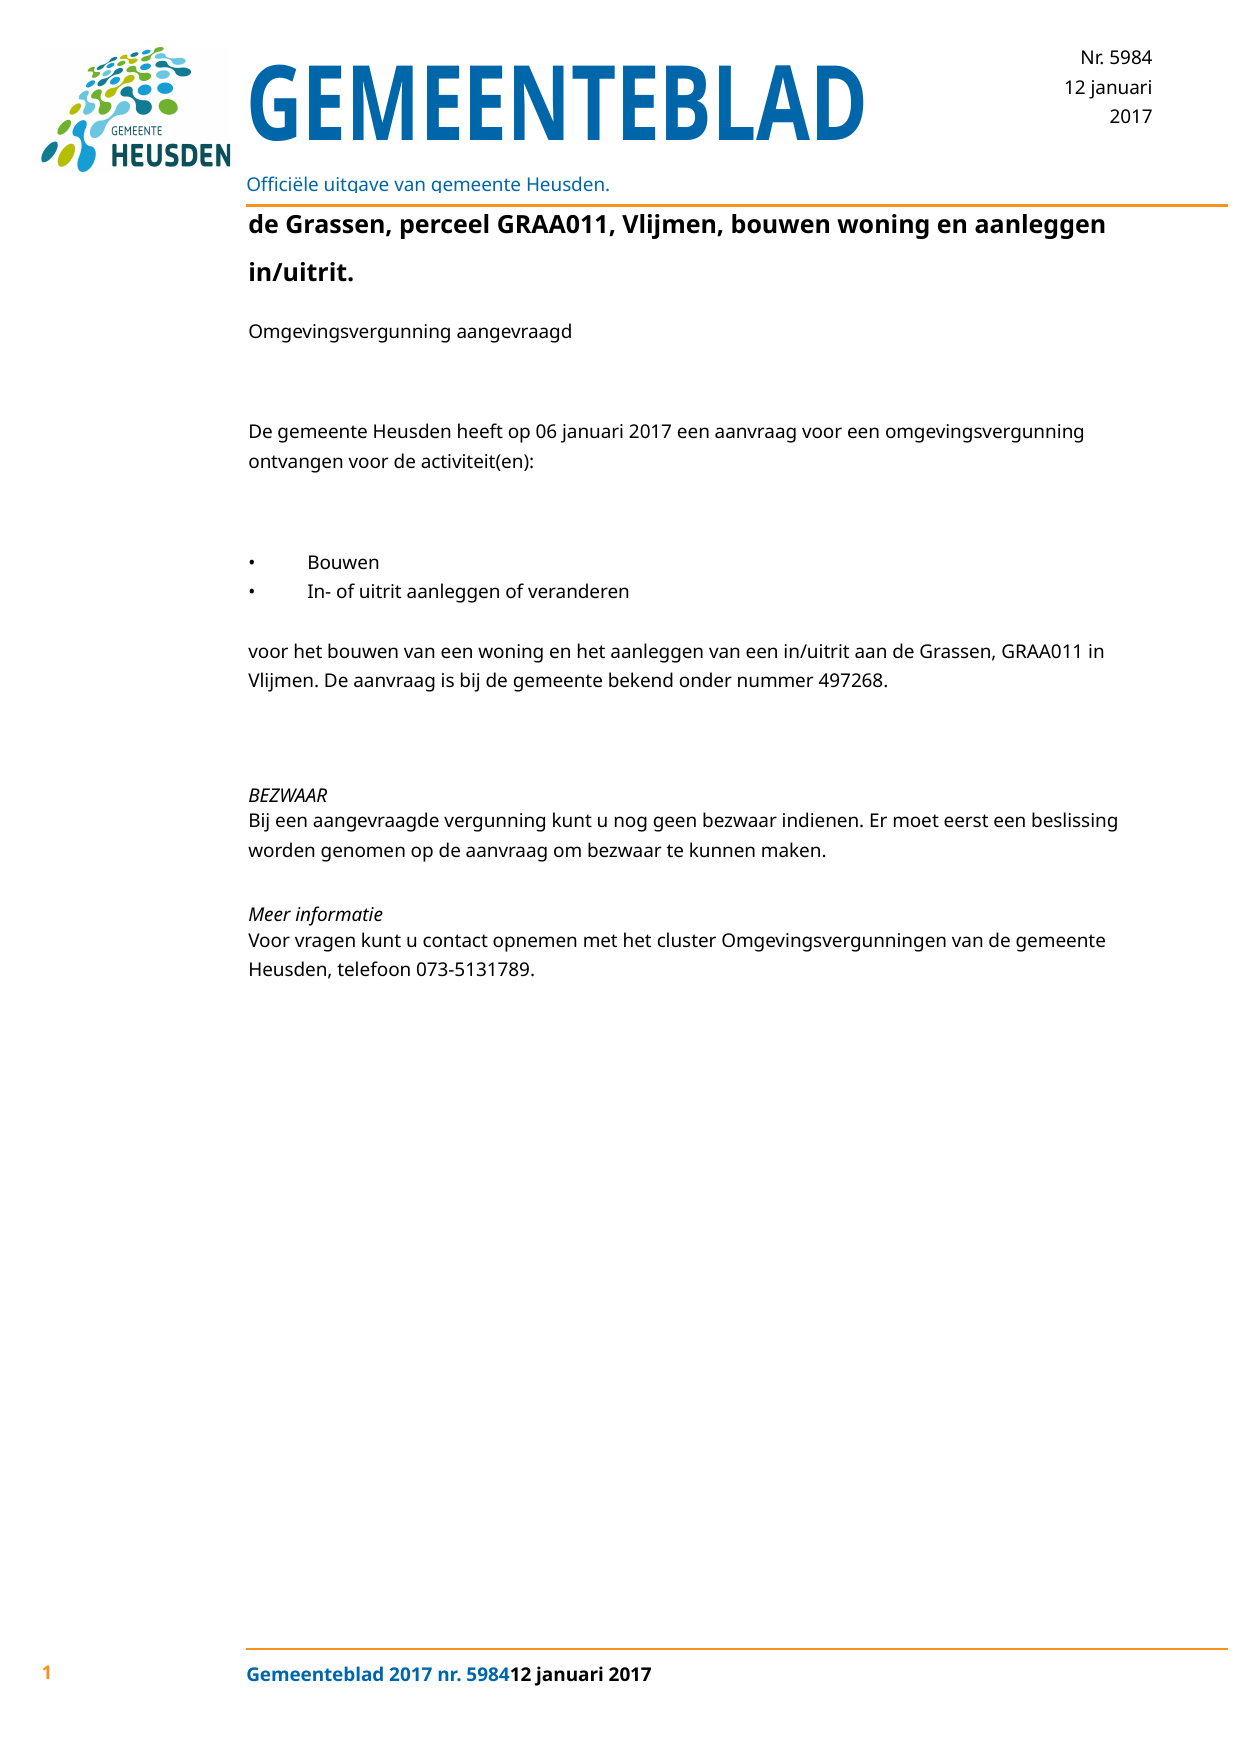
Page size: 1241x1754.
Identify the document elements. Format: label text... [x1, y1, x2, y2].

text Meer informatie [248, 901, 1152, 927]
text Voor vragen kunt u contact opnemen met het cluster Omgevingsvergunningen van de gemeente Heusden, telefoon 073-5131789. [248, 927, 1152, 982]
text voor het bouwen van een woning en het aanleggen van een in/uitrit aan de Grassen, GRAA011 in Vlijmen. De aanvraag is bij de gemeente bekend onder nummer 497268. [248, 638, 1152, 693]
text Bij een aangevraagde vergunning kunt u nog geen bezwaar indienen. Er moet eerst een beslissing worden genomen op de aanvraag om bezwaar te kunnen maken. [248, 808, 1152, 863]
text de Grassen, perceel GRAA011, Vlijmen, bouwen woning en aanleggen in/uitrit. [248, 207, 1152, 288]
list Bouwen [248, 549, 1152, 575]
text De gemeente Heusden heeft op 06 januari 2017 een aanvraag voor een omgevingsvergunning ontvangen voor de activiteit(en): [248, 419, 1152, 474]
text Omgevingsvergunning aangevraagd [248, 318, 1152, 344]
text BEZWAAR [248, 782, 1152, 808]
picture [41, 47, 231, 172]
list In- of uitrit aanleggen of veranderen [248, 579, 1152, 604]
